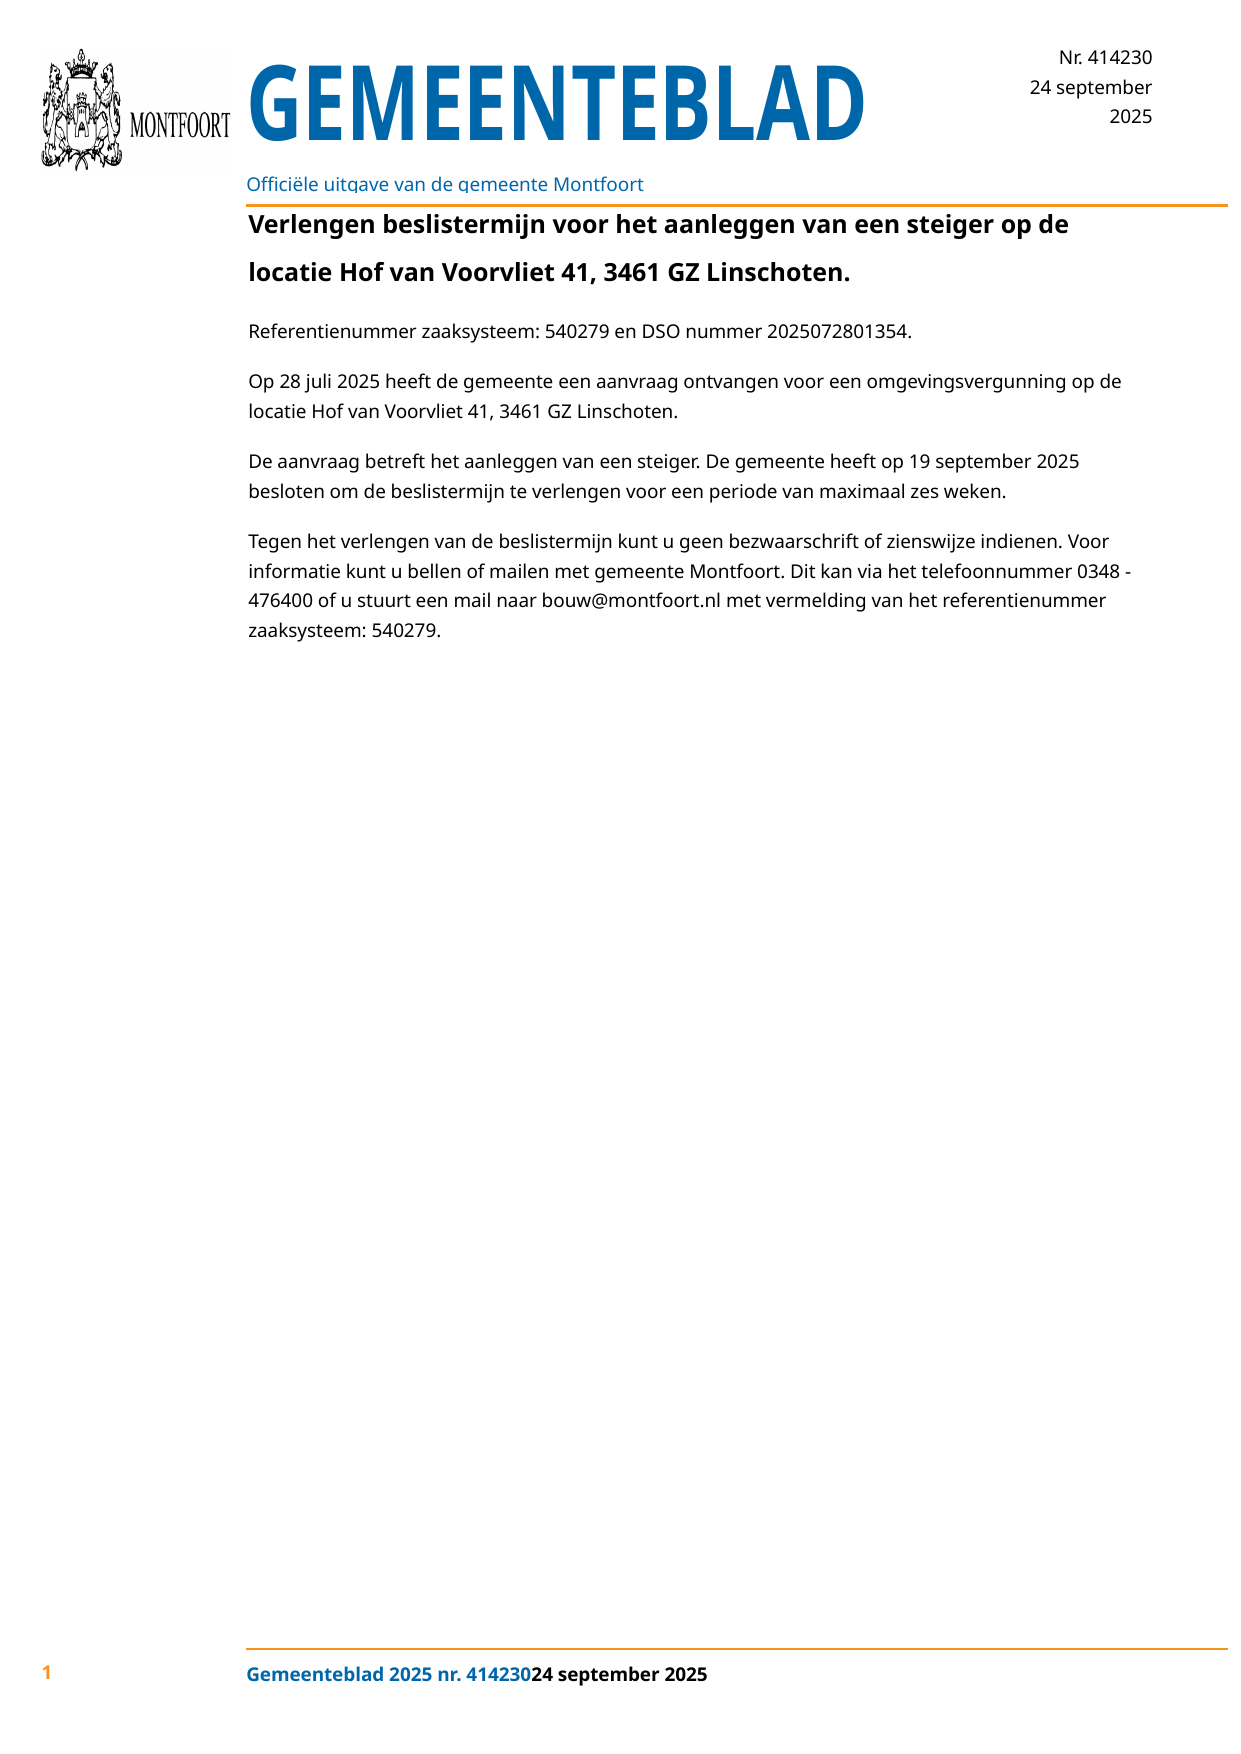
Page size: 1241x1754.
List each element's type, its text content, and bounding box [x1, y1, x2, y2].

text Op 28 juli 2025 heeft de gemeente een aanvraag ontvangen voor een omgevingsvergunning op de locatie Hof van Voorvliet 41, 3461 GZ Linschoten. [248, 368, 1152, 424]
text De aanvraag betreft het aanleggen van een steiger. De gemeente heeft op 19 september 2025 besloten om de beslistermijn te verlengen voor een periode van maximaal zes weken. [248, 448, 1152, 504]
picture [41, 47, 231, 172]
text Referentienummer zaaksysteem: 540279 en DSO nummer 2025072801354. [248, 318, 1152, 344]
text Verlengen beslistermijn voor het aanleggen van een steiger op de locatie Hof van Voorvliet 41, 3461 GZ Linschoten. [248, 207, 1152, 288]
text Tegen het verlengen van de beslistermijn kunt u geen bezwaarschrift of zienswijze indienen. Voor informatie kunt u bellen of mailen met gemeente Montfoort. Dit kan via het telefoonnummer 0348 - 476400 of u stuurt een mail naar bouw@montfoort.nl met vermelding van het referentienummer zaaksysteem: 540279. [248, 528, 1152, 643]
